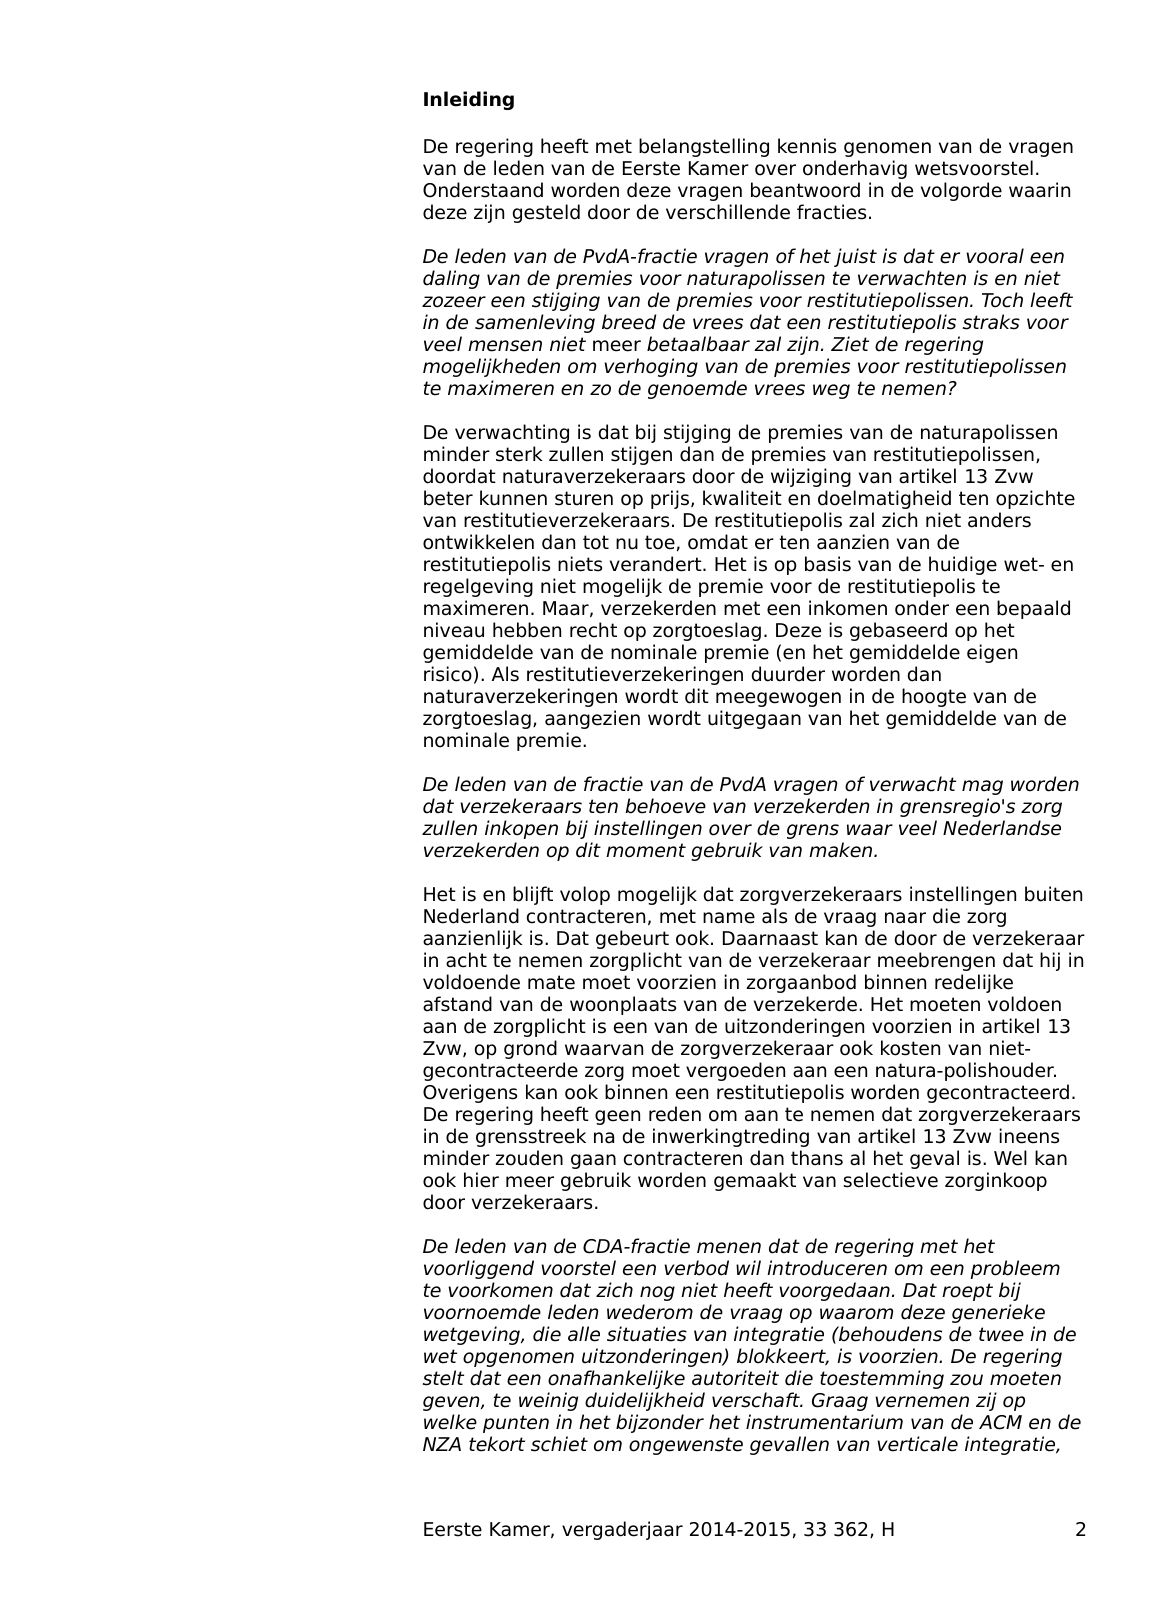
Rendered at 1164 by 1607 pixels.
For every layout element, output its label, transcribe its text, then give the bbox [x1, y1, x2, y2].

text De verwachting is dat bij stijging de premies van de naturapolissen minder sterk zullen stijgen dan de premies van restitutiepolissen, doordat naturaverzekeraars door de wijziging van artikel 13 Zvw beter kunnen sturen op prijs, kwaliteit en doelmatigheid ten opzichte van restitutieverzekeraars. De restitutiepolis zal zich niet anders ontwikkelen dan tot nu toe, omdat er ten aanzien van de restitutiepolis niets verandert. Het is op basis van de huidige wet- en regelgeving niet mogelijk de premie voor de restitutiepolis te maximeren. Maar, verzekerden met een inkomen onder een bepaald niveau hebben recht op zorgtoeslag. Deze is gebaseerd op het gemiddelde van de nominale premie (en het gemiddelde eigen risico). Als restitutieverzekeringen duurder worden dan naturaverzekeringen wordt dit meegewogen in de hoogte van de zorgtoeslag, aangezien wordt uitgegaan van het gemiddelde van de nominale premie. [422, 422, 1087, 752]
text De leden van de PvdA-fractie vragen of het juist is dat er vooral een daling van de premies voor naturapolissen te verwachten is en niet zozeer een stijging van de premies voor restitutiepolissen. Toch leeft in de samenleving breed de vrees dat een restitutiepolis straks voor veel mensen niet meer betaalbaar zal zijn. Ziet de regering mogelijkheden om verhoging van de premies voor restitutiepolissen te maximeren en zo de genoemde vrees weg te nemen? [422, 246, 1087, 400]
subtitle Inleiding [422, 89, 1087, 111]
text De leden van de CDA-fractie menen dat de regering met het voorliggend voorstel een verbod wil introduceren om een probleem te voorkomen dat zich nog niet heeft voorgedaan. Dat roept bij voornoemde leden wederom de vraag op waarom deze generieke wetgeving, die alle situaties van integratie (behoudens de twee in de wet opgenomen uitzonderingen) blokkeert, is voorzien. De regering stelt dat een onafhankelijke autoriteit die toestemming zou moeten geven, te weinig duidelijkheid verschaft. Graag vernemen zij op welke punten in het bijzonder het instrumentarium van de ACM en de NZA tekort schiet om ongewenste gevallen van verticale integratie, [422, 1236, 1087, 1456]
text De leden van de fractie van de PvdA vragen of verwacht mag worden dat verzekeraars ten behoeve van verzekerden in grensregio's zorg zullen inkopen bij instellingen over de grens waar veel Nederlandse verzekerden op dit moment gebruik van maken. [422, 774, 1087, 862]
text De regering heeft met belangstelling kennis genomen van de vragen van de leden van de Eerste Kamer over onderhavig wetsvoorstel. Onderstaand worden deze vragen beantwoord in de volgorde waarin deze zijn gesteld door de verschillende fracties. [422, 136, 1087, 224]
text Het is en blijft volop mogelijk dat zorgverzekeraars instellingen buiten Nederland contracteren, met name als de vraag naar die zorg aanzienlijk is. Dat gebeurt ook. Daarnaast kan de door de verzekeraar in acht te nemen zorgplicht van de verzekeraar meebrengen dat hij in voldoende mate moet voorzien in zorgaanbod binnen redelijke afstand van de woonplaats van de verzekerde. Het moeten voldoen aan de zorgplicht is een van de uitzonderingen voorzien in artikel 13 Zvw, op grond waarvan de zorgverzekeraar ook kosten van niet-gecontracteerde zorg moet vergoeden aan een natura-polishouder. Overigens kan ook binnen een restitutiepolis worden gecontracteerd. De regering heeft geen reden om aan te nemen dat zorgverzekeraars in de grensstreek na de inwerkingtreding van artikel 13 Zvw ineens minder zouden gaan contracteren dan thans al het geval is. Wel kan ook hier meer gebruik worden gemaakt van selectieve zorginkoop door verzekeraars. [422, 884, 1087, 1214]
